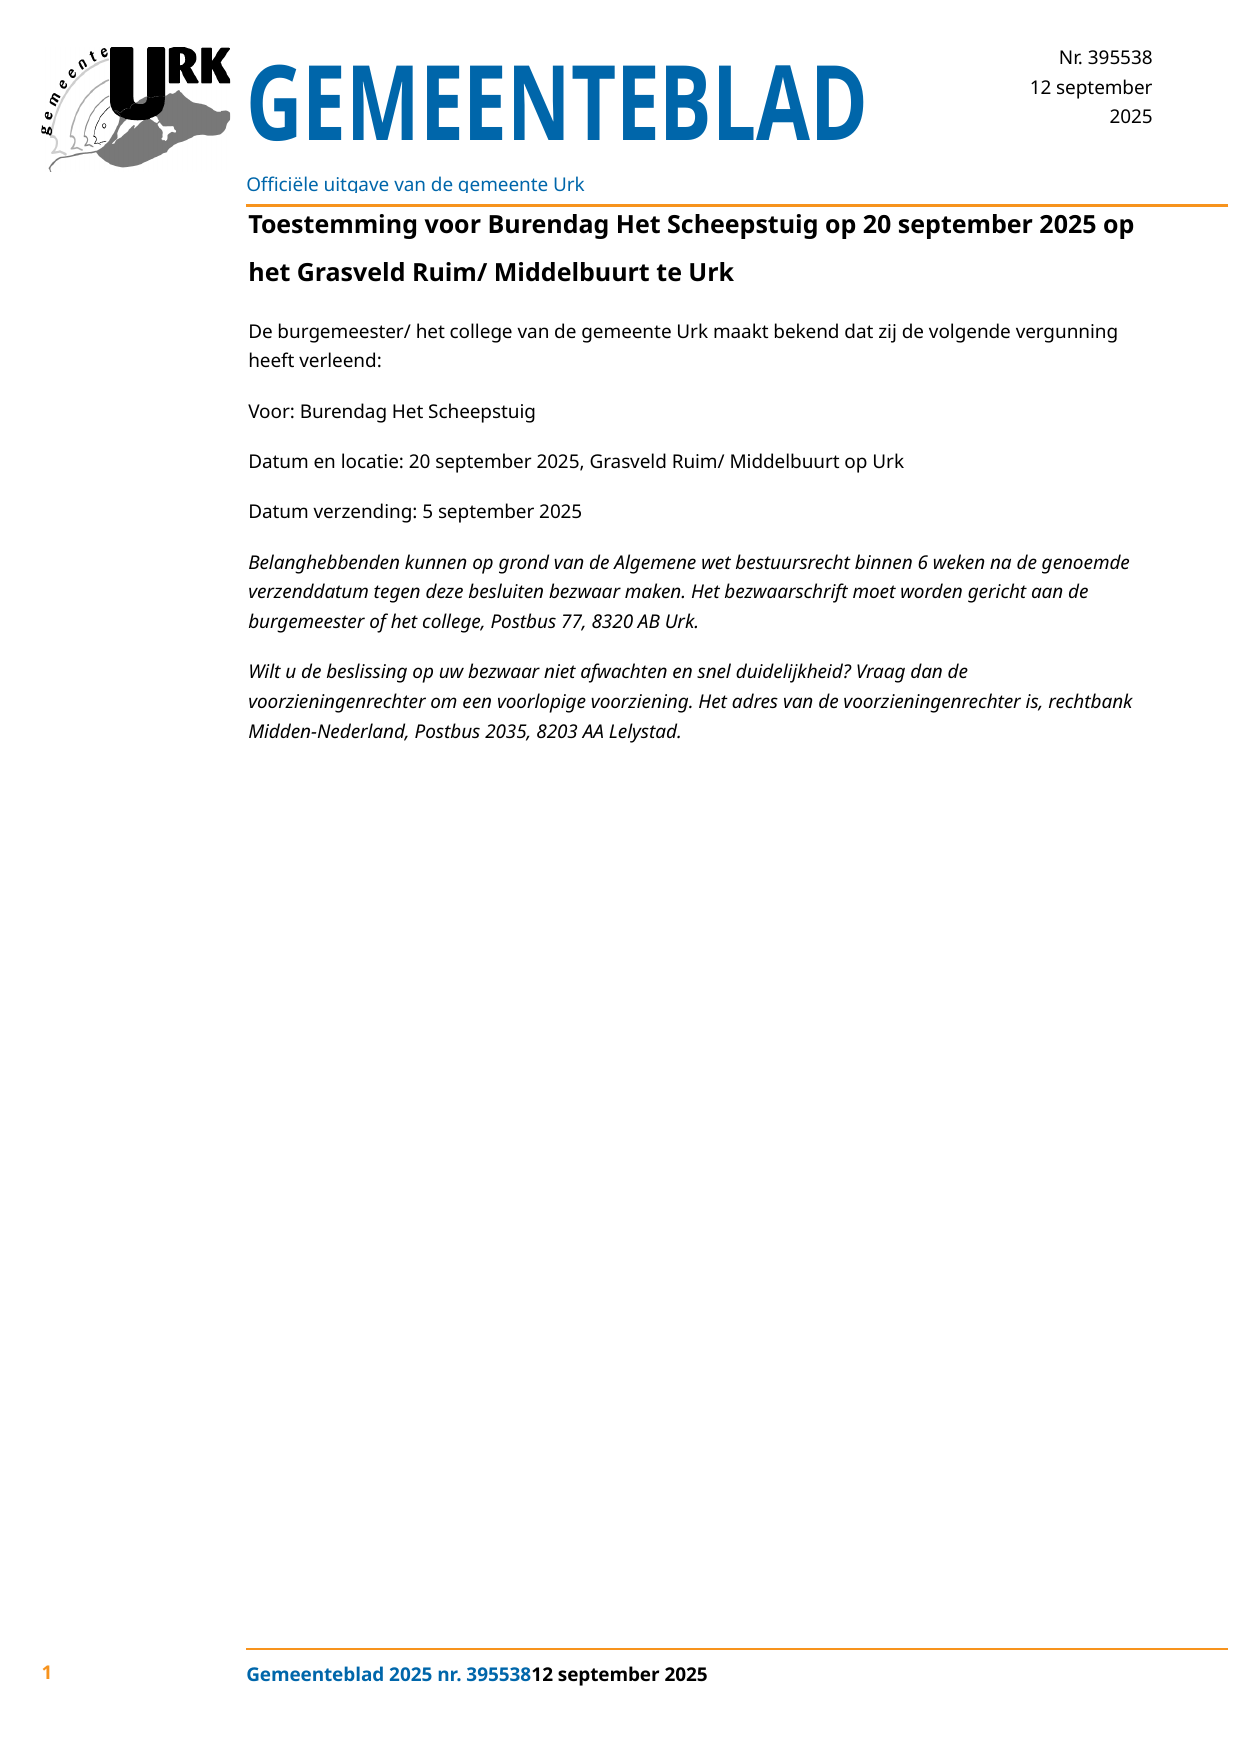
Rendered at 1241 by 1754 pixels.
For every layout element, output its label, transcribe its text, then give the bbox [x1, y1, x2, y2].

text Wilt u de beslissing op uw bezwaar niet afwachten en snel duidelijkheid? Vraag dan de voorzieningenrechter om een voorlopige voorziening. Het adres van de voorzieningenrechter is, rechtbank Midden-Nederland, Postbus 2035, 8203 AA Lelystad. [248, 659, 1152, 744]
text Voor: Burendag Het Scheepstuig [248, 398, 1152, 424]
text Toestemming voor Burendag Het Scheepstuig op 20 september 2025 op het Grasveld Ruim/ Middelbuurt te Urk [248, 207, 1152, 288]
text Datum en locatie: 20 september 2025, Grasveld Ruim/ Middelbuurt op Urk [248, 448, 1152, 474]
picture [41, 47, 231, 172]
text Datum verzending: 5 september 2025 [248, 499, 1152, 524]
text De burgemeester/ het college van de gemeente Urk maakt bekend dat zij de volgende vergunning heeft verleend: [248, 318, 1152, 373]
text Belanghebbenden kunnen op grond van de Algemene wet bestuursrecht binnen 6 weken na de genoemde verzenddatum tegen deze besluiten bezwaar maken. Het bezwaarschrift moet worden gericht aan de burgemeester of het college, Postbus 77, 8320 AB Urk. [248, 549, 1152, 634]
